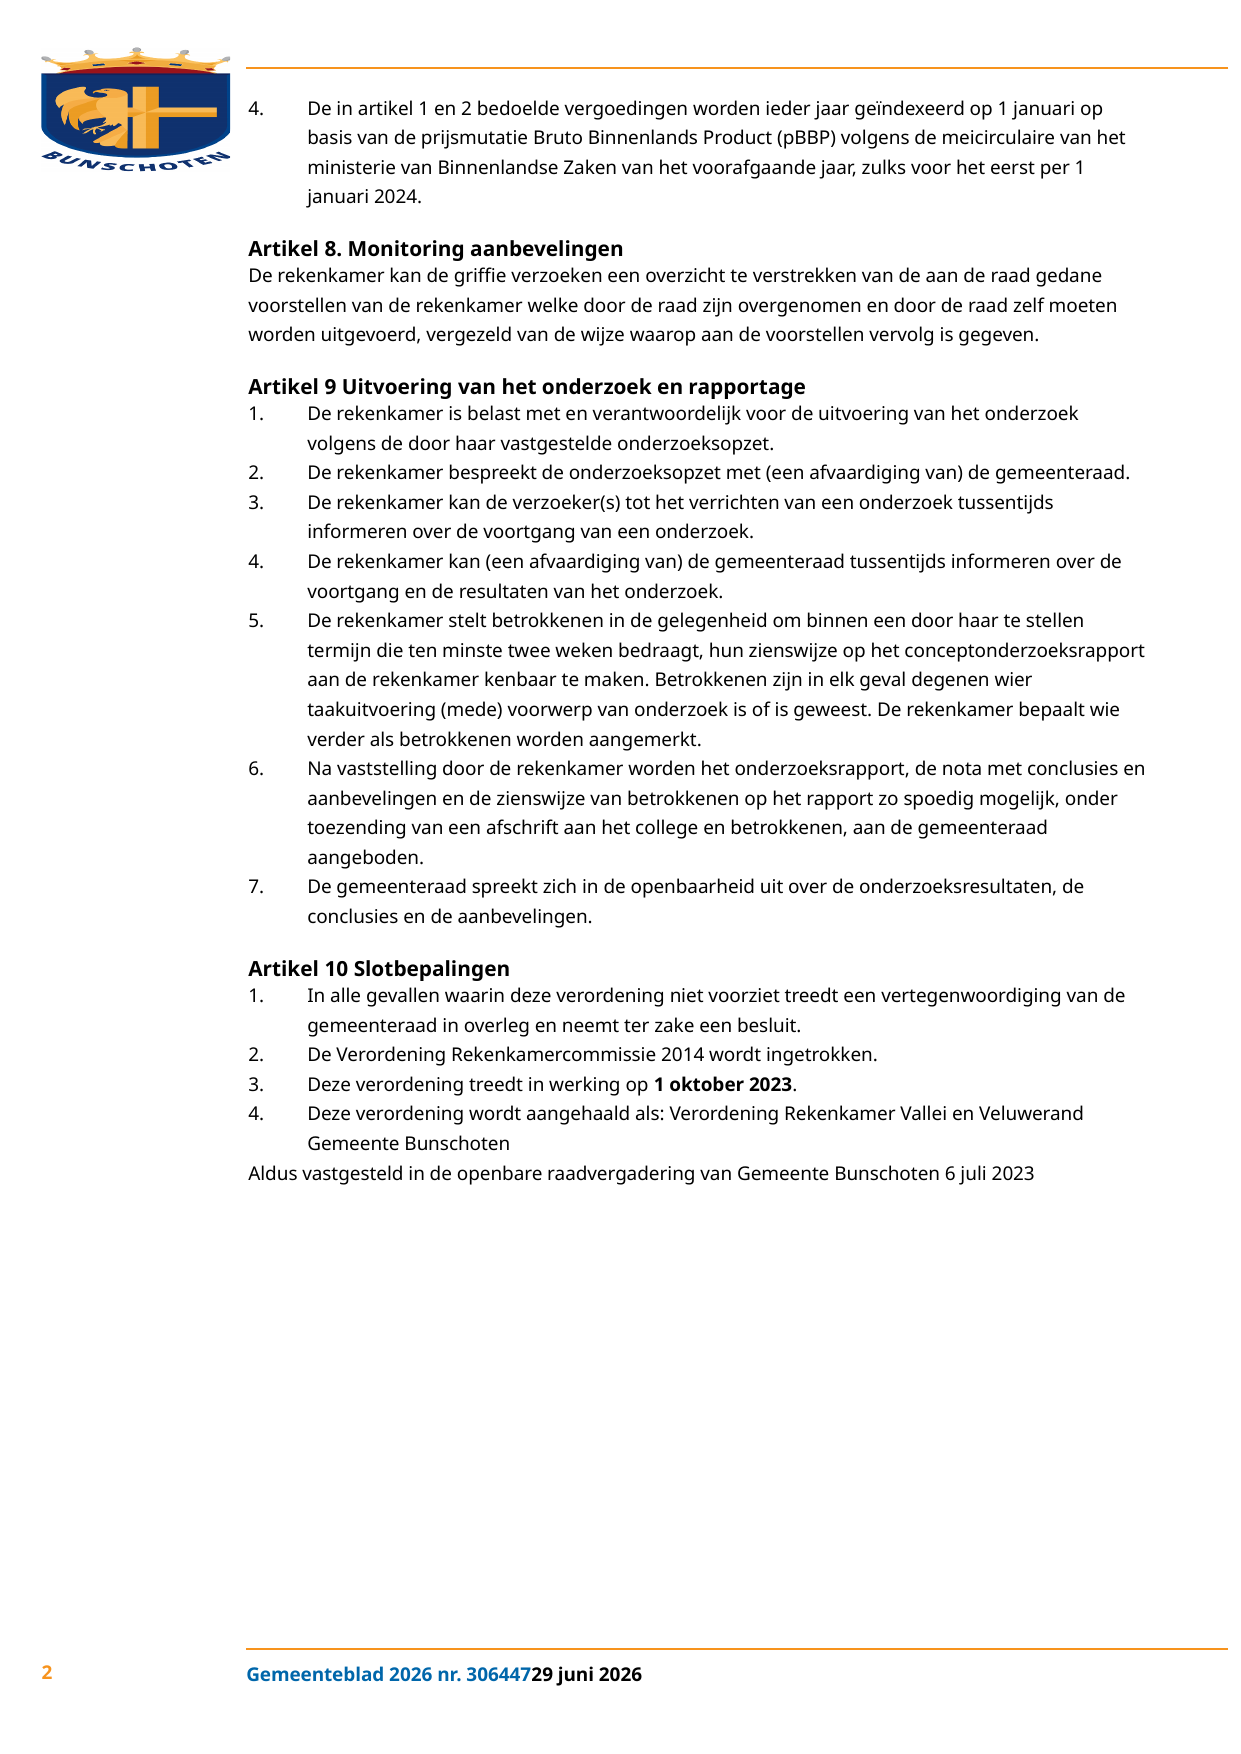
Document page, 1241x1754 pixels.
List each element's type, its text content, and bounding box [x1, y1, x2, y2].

list De rekenkamer kan de verzoeker(s) tot het verrichten van een onderzoek tussentijds informeren over de voortgang van een onderzoek. [248, 489, 1152, 544]
text Artikel 10 Slotbepalingen [248, 954, 1152, 982]
list Na vaststelling door de rekenkamer worden het onderzoeksrapport, de nota met conclusies en aanbevelingen en de zienswijze van betrokkenen op het rapport zo spoedig mogelijk, onder toezending van een afschrift aan het college en betrokkenen, aan de gemeenteraad aangeboden. [248, 755, 1152, 870]
text De rekenkamer kan de griffie verzoeken een overzicht te verstrekken van de aan de raad gedane voorstellen van de rekenkamer welke door de raad zijn overgenomen en door de raad zelf moeten worden uitgevoerd, vergezeld van de wijze waarop aan de voorstellen vervolg is gegeven. [248, 262, 1152, 347]
picture [41, 47, 231, 172]
list De gemeenteraad spreekt zich in de openbaarheid uit over de onderzoeksresultaten, de conclusies en de aanbevelingen. [248, 874, 1152, 929]
text Aldus vastgesteld in de openbare raadvergadering van Gemeente Bunschoten 6 juli 2023 [248, 1160, 1152, 1185]
list Deze verordening treedt in werking op 1 oktober 2023. [248, 1071, 1152, 1097]
list De Verordening Rekenkamercommissie 2014 wordt ingetrokken. [248, 1041, 1152, 1067]
list De rekenkamer bespreekt de onderzoeksopzet met (een afvaardiging van) de gemeenteraad. [248, 459, 1152, 485]
text Artikel 9 Uitvoering van het onderzoek en rapportage [248, 372, 1152, 400]
list De in artikel 1 en 2 bedoelde vergoedingen worden ieder jaar geïndexeerd op 1 januari op basis van de prijsmutatie Bruto Binnenlands Product (pBBP) volgens de meicirculaire van het ministerie van Binnenlandse Zaken van het voorafgaande jaar, zulks voor het eerst per 1 januari 2024. [248, 95, 1152, 209]
list In alle gevallen waarin deze verordening niet voorziet treedt een vertegenwoordiging van de gemeenteraad in overleg en neemt ter zake een besluit. [248, 982, 1152, 1037]
text Artikel 8. Monitoring aanbevelingen [248, 234, 1152, 262]
list Deze verordening wordt aangehaald als: Verordening Rekenkamer Vallei en Veluwerand Gemeente Bunschoten [248, 1101, 1152, 1156]
list De rekenkamer is belast met en verantwoordelijk voor de uitvoering van het onderzoek volgens de door haar vastgestelde onderzoeksopzet. [248, 400, 1152, 456]
list De rekenkamer kan (een afvaardiging van) de gemeenteraad tussentijds informeren over de voortgang en de resultaten van het onderzoek. [248, 548, 1152, 604]
list De rekenkamer stelt betrokkenen in de gelegenheid om binnen een door haar te stellen termijn die ten minste twee weken bedraagt, hun zienswijze op het conceptonderzoeksrapport aan de rekenkamer kenbaar te maken. Betrokkenen zijn in elk geval degenen wier taakuitvoering (mede) voorwerp van onderzoek is of is geweest. De rekenkamer bepaalt wie verder als betrokkenen worden aangemerkt. [248, 607, 1152, 752]
